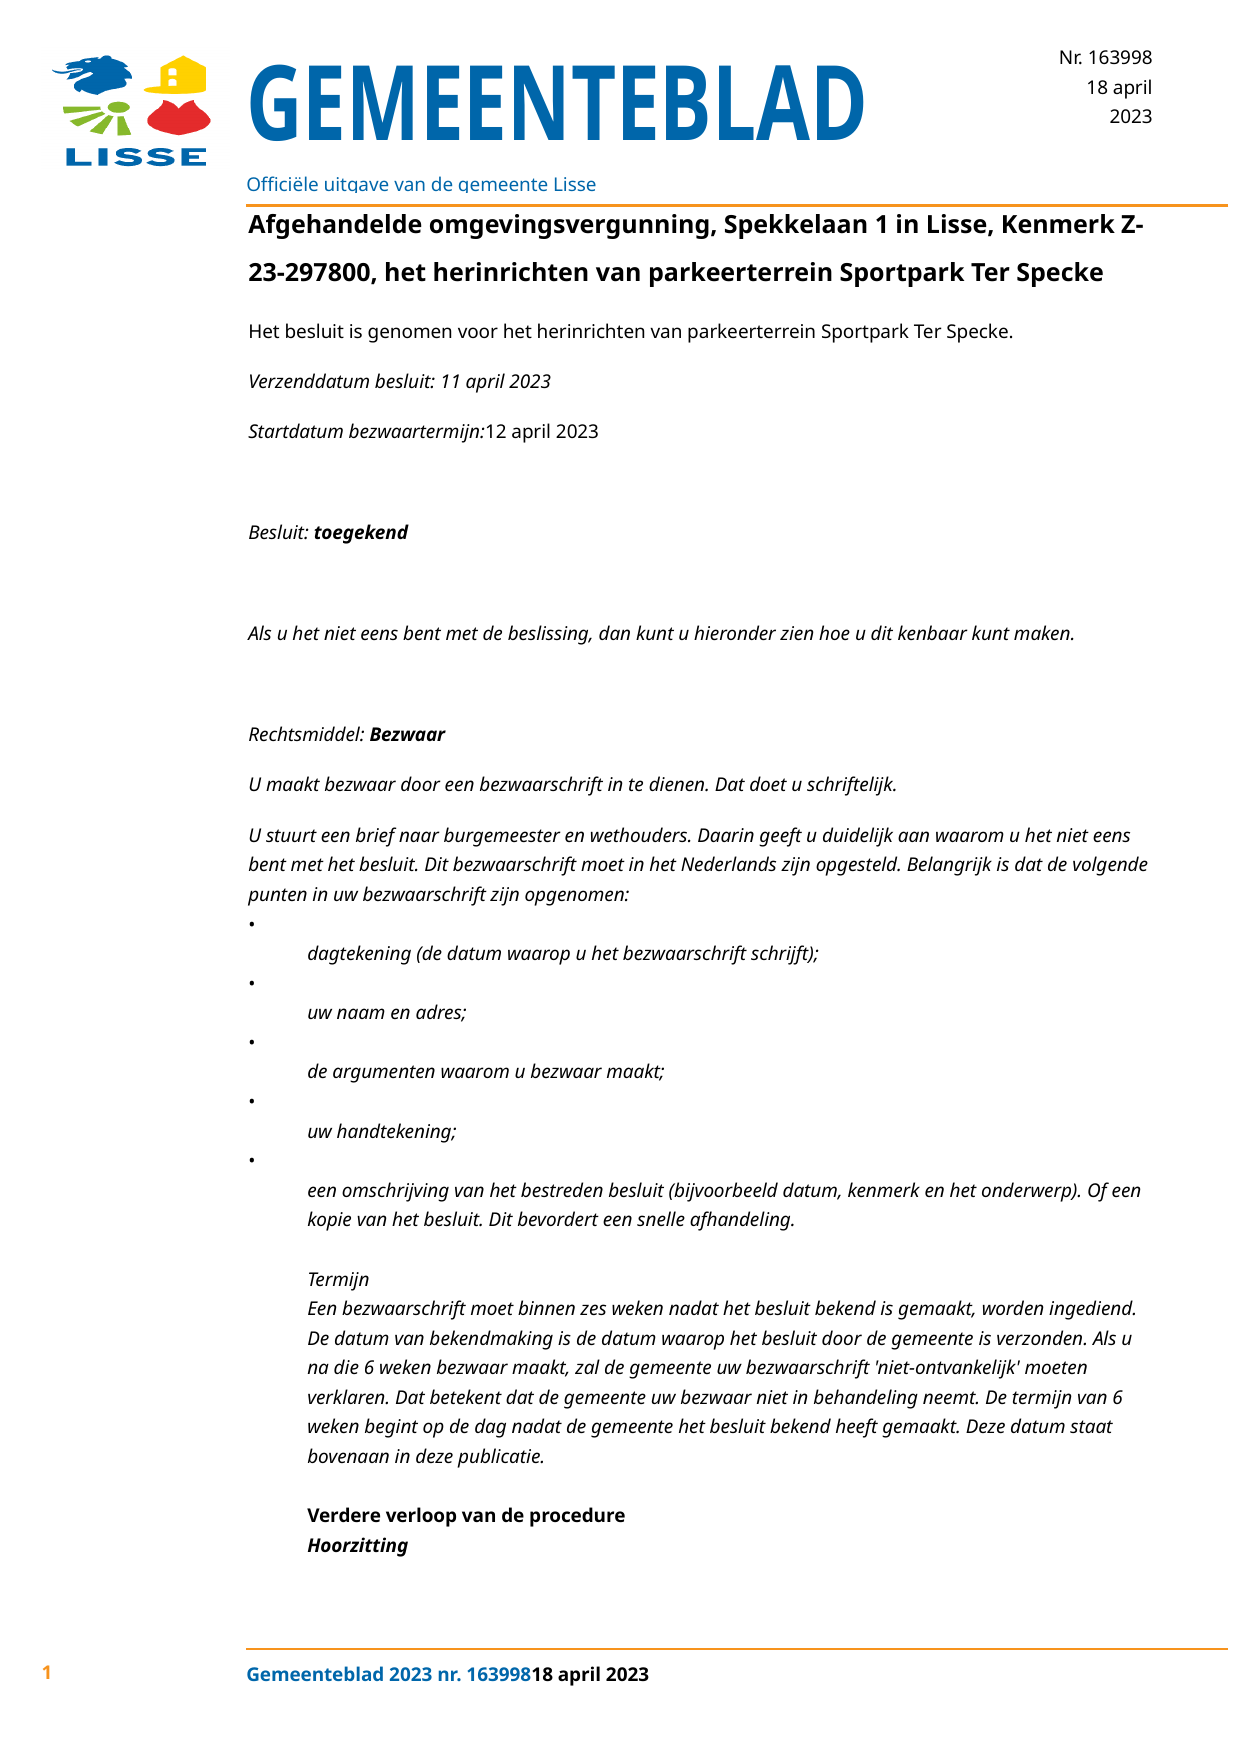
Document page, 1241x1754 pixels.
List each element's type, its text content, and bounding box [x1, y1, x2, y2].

list uw handtekening; [248, 1118, 1152, 1144]
text Afgehandelde omgevingsvergunning, Spekkelaan 1 in Lisse, Kenmerk Z-23-297800, het herinrichten van parkeerterrein Sportpark Ter Specke [248, 207, 1152, 288]
picture [41, 47, 231, 172]
list dagtekening (de datum waarop u het bezwaarschrift schrijft); [248, 940, 1152, 966]
list Een bezwaarschrift moet binnen zes weken nadat het besluit bekend is gemaakt, worden ingediend. De datum van bekendmaking is de datum waarop het besluit door de gemeente is verzonden. Als u na die 6 weken bezwaar maakt, zal de gemeente uw bezwaarschrift 'niet-ontvankelijk' moeten verklaren. Dat betekent dat de gemeente uw bezwaar niet in behandeling neemt. De termijn van 6 weken begint op de dag nadat de gemeente het besluit bekend heeft gemaakt. Deze datum staat bovenaan in deze publicatie. [248, 1295, 1152, 1469]
text Rechtsmiddel: Bezwaar [248, 721, 1152, 747]
list Verdere verloop van de procedure [248, 1502, 1152, 1528]
text Startdatum bezwaartermijn:12 april 2023 [248, 419, 1152, 444]
text Verzenddatum besluit: 11 april 2023 [248, 368, 1152, 394]
text Als u het niet eens bent met de beslissing, dan kunt u hieronder zien hoe u dit kenbaar kunt maken. [248, 620, 1152, 646]
list Hoorzitting [248, 1532, 1152, 1558]
text Besluit: toegekend [248, 519, 1152, 545]
text U maakt bezwaar door een bezwaarschrift in te dienen. Dat doet u schriftelijk. [248, 772, 1152, 797]
text Het besluit is genomen voor het herinrichten van parkeerterrein Sportpark Ter Specke. [248, 318, 1152, 344]
list de argumenten waarom u bezwaar maakt; [248, 1059, 1152, 1084]
list Termijn [248, 1266, 1152, 1292]
list uw naam en adres; [248, 999, 1152, 1025]
list een omschrijving van het bestreden besluit (bijvoorbeeld datum, kenmerk en het onderwerp). Of een kopie van het besluit. Dit bevordert een snelle afhandeling. [248, 1177, 1152, 1232]
text U stuurt een brief naar burgemeester en wethouders. Daarin geeft u duidelijk aan waarom u het niet eens bent met het besluit. Dit bezwaarschrift moet in het Nederlands zijn opgesteld. Belangrijk is dat de volgende punten in uw bezwaarschrift zijn opgenomen: [248, 822, 1152, 907]
